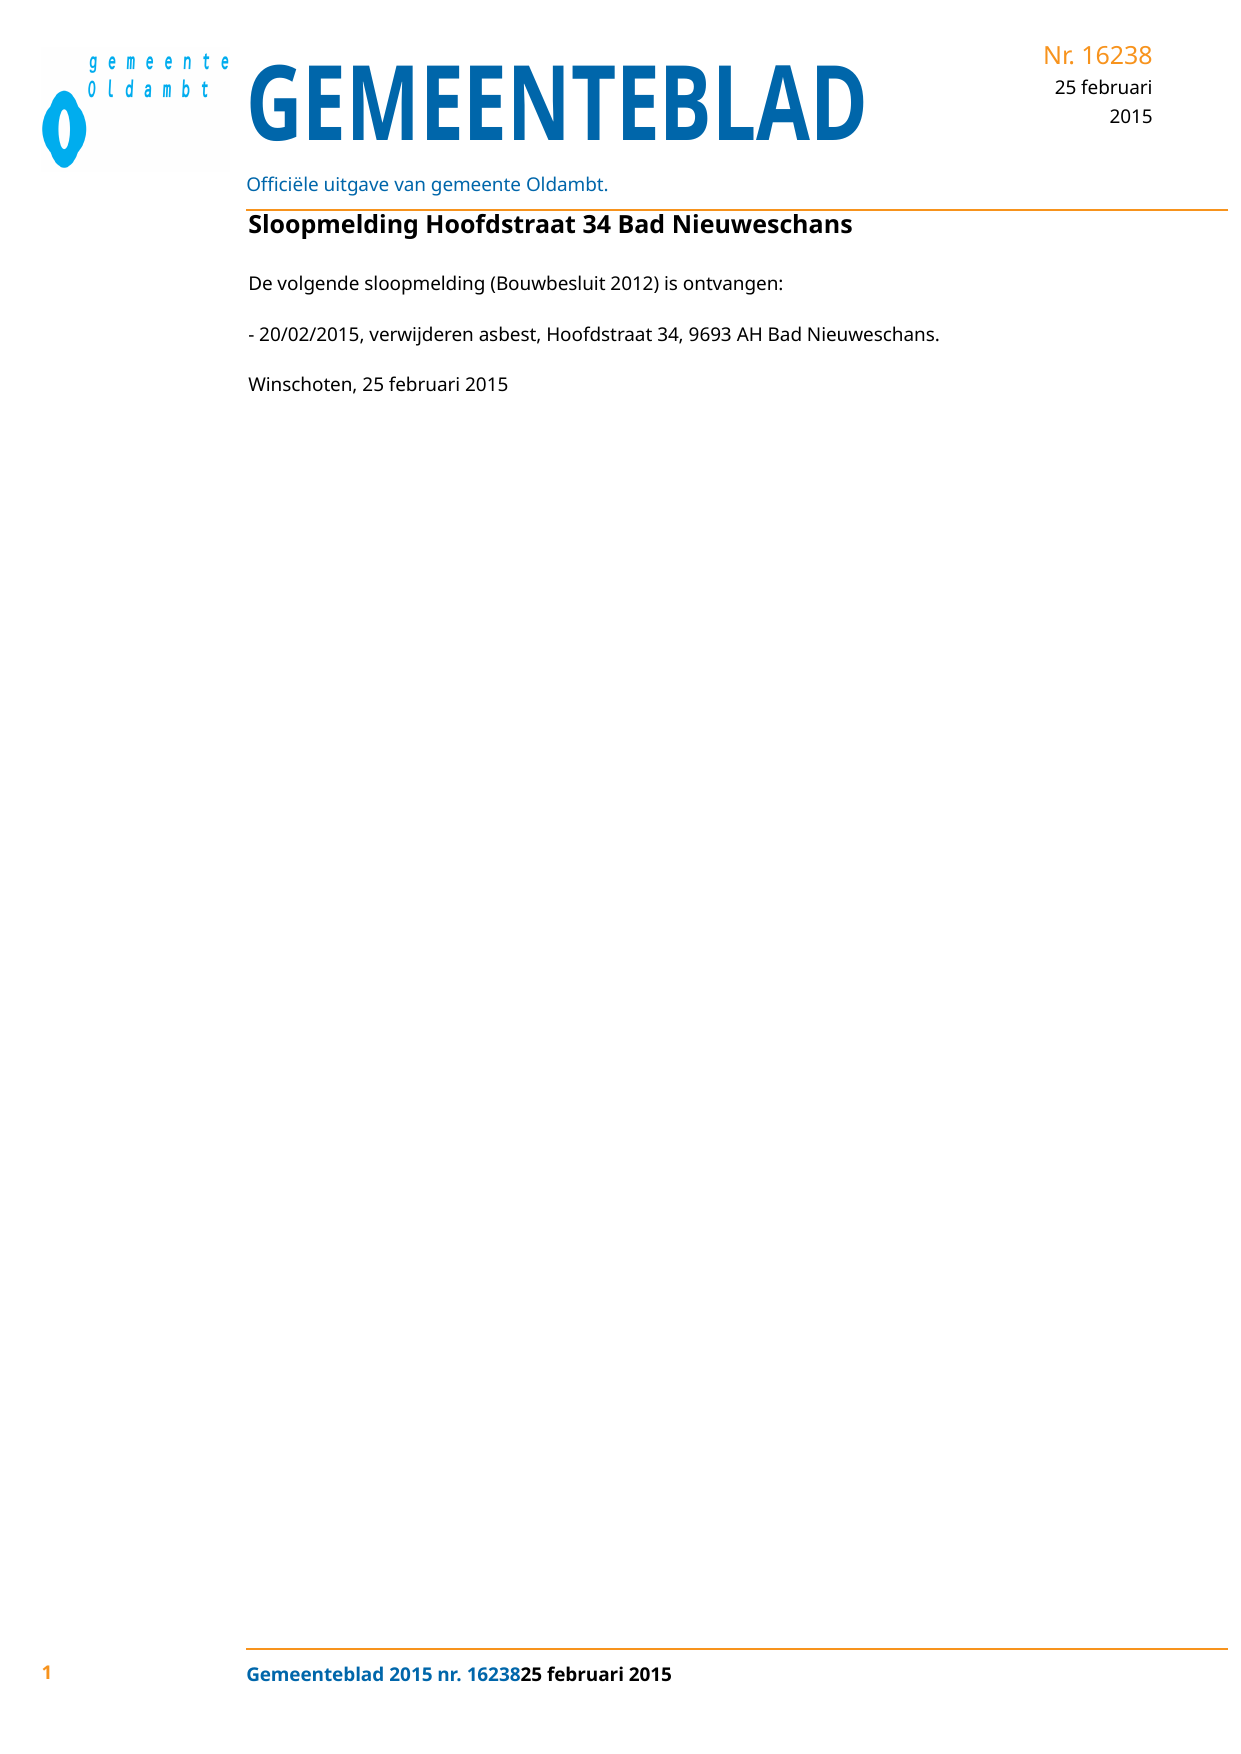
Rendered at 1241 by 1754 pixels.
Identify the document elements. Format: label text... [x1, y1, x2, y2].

text - 20/02/2015, verwijderen asbest, Hoofdstraat 34, 9693 AH Bad Nieuweschans. [248, 321, 1152, 346]
picture [41, 47, 231, 172]
text Winschoten, 25 februari 2015 [248, 371, 1152, 397]
text De volgende sloopmelding (Bouwbesluit 2012) is ontvangen: [248, 270, 1152, 296]
text Sloopmelding Hoofdstraat 34 Bad Nieuweschans [248, 211, 1152, 241]
